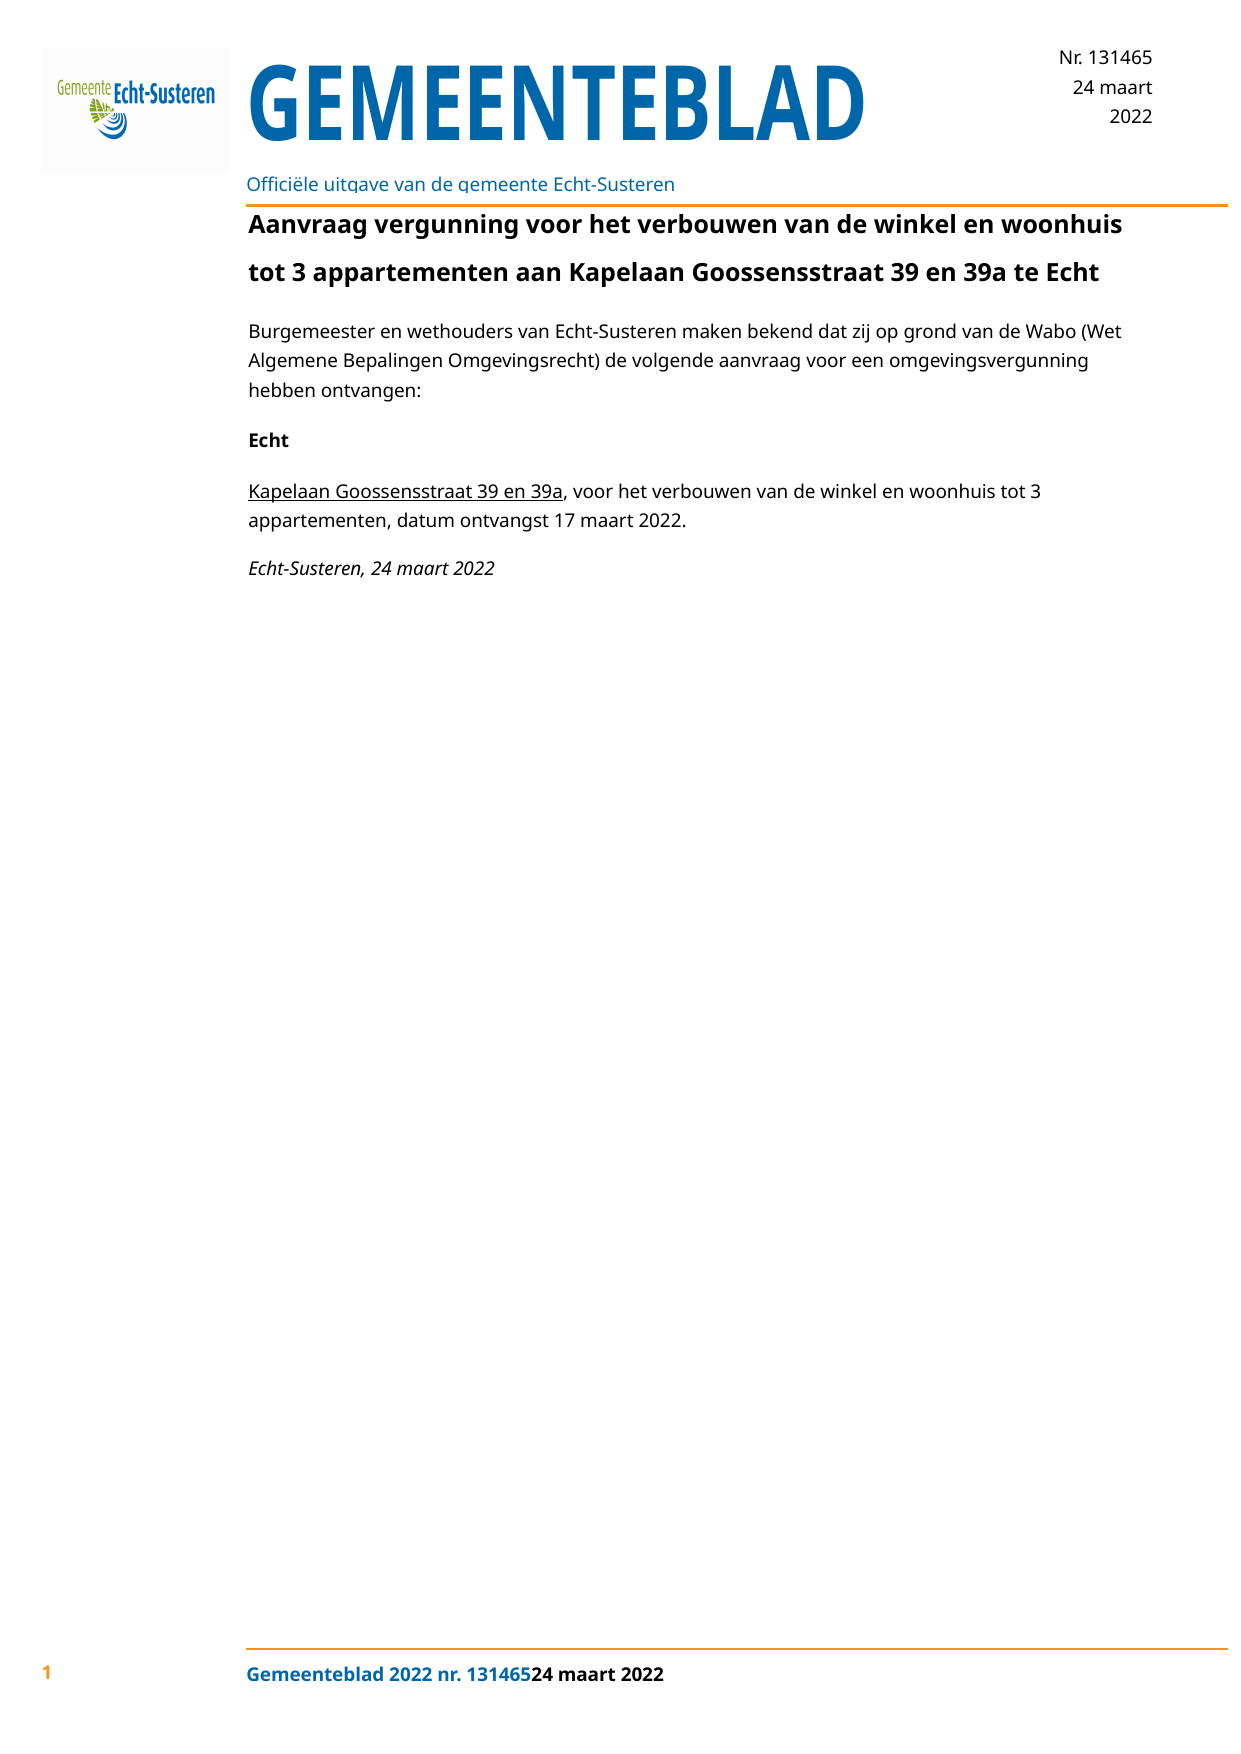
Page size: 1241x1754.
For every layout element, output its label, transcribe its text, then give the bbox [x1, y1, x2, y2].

picture [41, 47, 231, 172]
text Kapelaan Goossensstraat 39 en 39a, voor het verbouwen van de winkel en woonhuis tot 3 appartementen, datum ontvangst 17 maart 2022. [248, 478, 1152, 533]
text Echt-Susteren, 24 maart 2022 [248, 555, 1152, 581]
text Echt [248, 427, 1152, 453]
text Burgemeester en wethouders van Echt-Susteren maken bekend dat zij op grond van de Wabo (Wet Algemene Bepalingen Omgevingsrecht) de volgende aanvraag voor een omgevingsvergunning hebben ontvangen: [248, 318, 1152, 403]
text Aanvraag vergunning voor het verbouwen van de winkel en woonhuis tot 3 appartementen aan Kapelaan Goossensstraat 39 en 39a te Echt [248, 207, 1152, 288]
